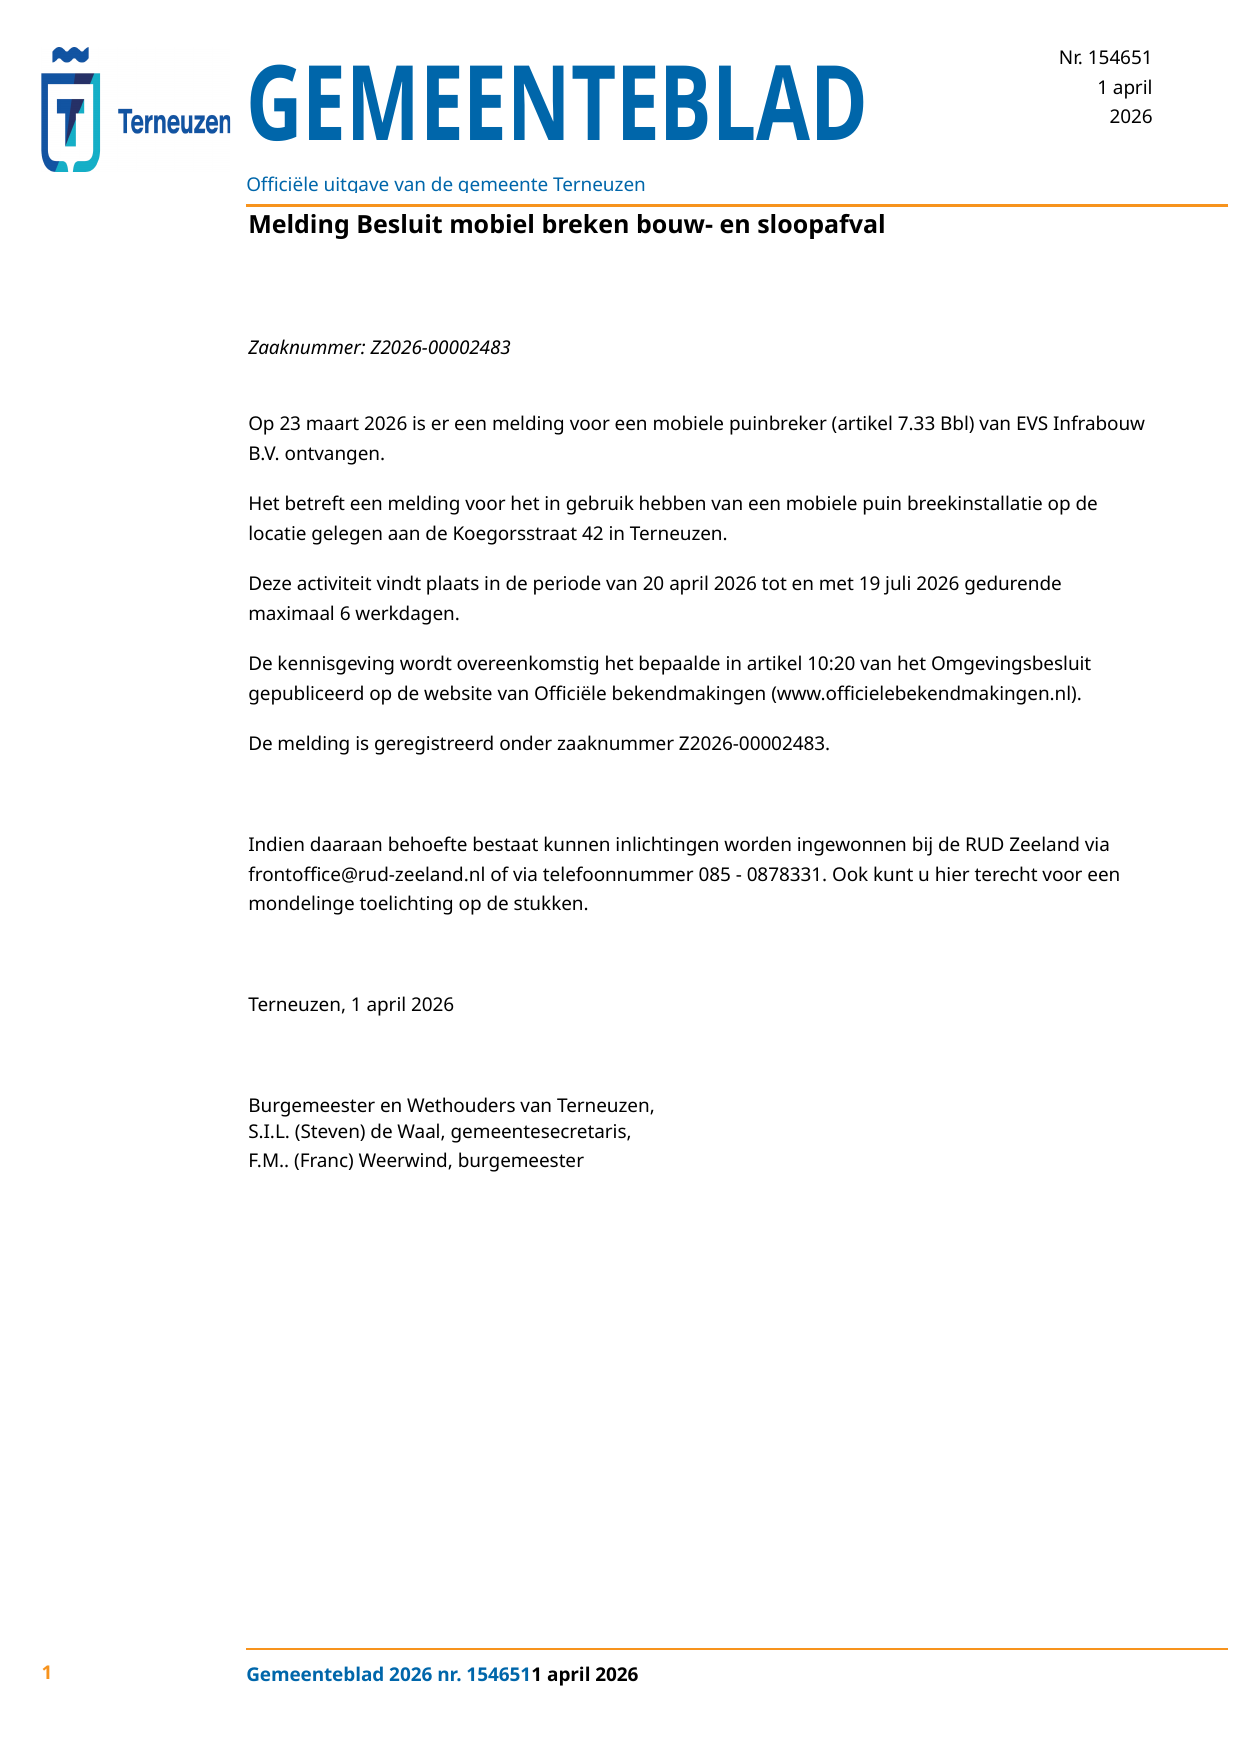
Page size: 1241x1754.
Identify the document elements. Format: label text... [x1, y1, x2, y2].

text Deze activiteit vindt plaats in de periode van 20 april 2026 tot en met 19 juli 2026 gedurende maximaal 6 werkdagen. [248, 570, 1152, 626]
text Terneuzen, 1 april 2026 [248, 991, 1152, 1017]
table_cell [248, 1203, 700, 1228]
table_cell [248, 1254, 700, 1280]
text Het betreft een melding voor het in gebruik hebben van een mobiele puin breekinstallatie op de locatie gelegen aan de Koegorsstraat 42 in Terneuzen. [248, 490, 1152, 546]
table_cell [700, 1118, 1152, 1203]
text Melding Besluit mobiel breken bouw- en sloopafval [248, 207, 1152, 241]
text De melding is geregistreerd onder zaaknummer Z2026-00002483. [248, 730, 1152, 756]
text Op 23 maart 2026 is er een melding voor een mobiele puinbreker (artikel 7.33 Bbl) van EVS Infrabouw B.V. ontvangen. [248, 410, 1152, 466]
text De kennisgeving wordt overeenkomstig het bepaalde in artikel 10:20 van het Omgevingsbesluit gepubliceerd op de website van Officiële bekendmakingen (www.officielebekendmakingen.nl). [248, 650, 1152, 706]
picture [41, 47, 231, 172]
table_cell [700, 1203, 1152, 1228]
text Indien daaraan behoefte bestaat kunnen inlichtingen worden ingewonnen bij de RUD Zeeland via frontoffice@rud-zeeland.nl of via telefoonnummer 085 - 0878331. Ook kunt u hier terecht voor een mondelinge toelichting op de stukken. [248, 831, 1152, 916]
table_header Burgemeester en Wethouders van Terneuzen, [248, 1092, 1152, 1118]
table_cell S.I.L. (Steven) de Waal, gemeentesecretaris, F.M.. (Franc) Weerwind, burgemeester [248, 1118, 700, 1203]
table_cell [248, 1229, 1152, 1254]
table_cell [700, 1254, 1152, 1280]
text Zaaknummer: Z2026-00002483 [248, 334, 1152, 360]
